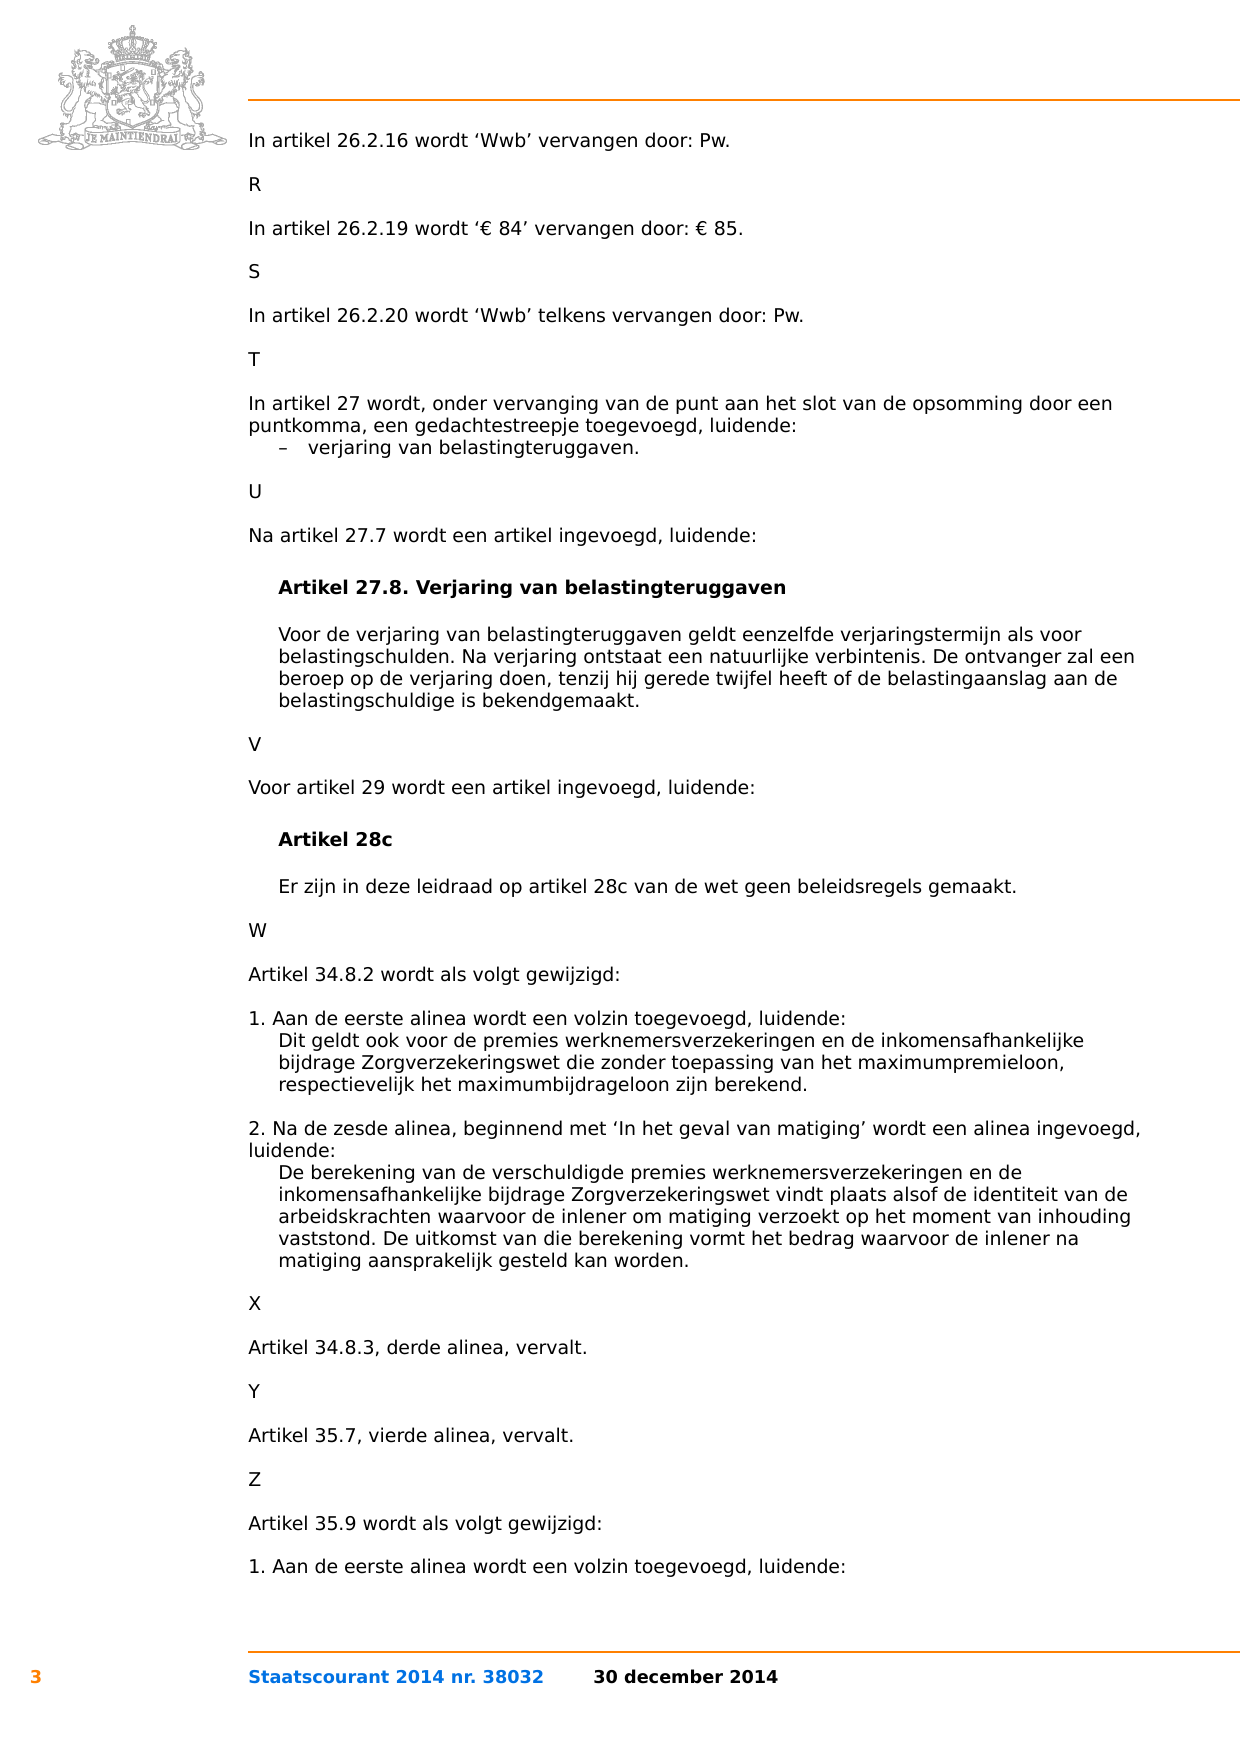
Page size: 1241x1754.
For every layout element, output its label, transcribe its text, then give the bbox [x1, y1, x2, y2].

text Z [248, 1469, 1163, 1491]
picture [38, 25, 227, 150]
text Artikel 35.9 wordt als volgt gewijzigd: [248, 1513, 1163, 1534]
text V [248, 733, 1163, 755]
text Artikel 34.8.2 wordt als volgt gewijzigd: [248, 964, 1163, 986]
subtitle Artikel 27.8. Verjaring van belastingteruggaven [278, 577, 1163, 599]
text S [248, 261, 1163, 283]
text Dit geldt ook voor de premies werknemersverzekeringen en de inkomensafhankelijke bijdrage Zorgverzekeringswet die zonder toepassing van het maximumpremieloon, respectievelijk het maximumbijdrageloon zijn berekend. [278, 1030, 1163, 1096]
text 1. Aan de eerste alinea wordt een volzin toegevoegd, luidende: [248, 1008, 1163, 1030]
text Artikel 35.7, vierde alinea, vervalt. [248, 1425, 1163, 1447]
text T [248, 349, 1163, 371]
text De berekening van de verschuldigde premies werknemersverzekeringen en de inkomensafhankelijke bijdrage Zorgverzekeringswet vindt plaats alsof de identiteit van de arbeidskrachten waarvoor de inlener om matiging verzoekt op het moment van inhouding vaststond. De uitkomst van die berekening vormt het bedrag waarvoor de inlener na matiging aansprakelijk gesteld kan worden. [278, 1162, 1163, 1271]
text Voor artikel 29 wordt een artikel ingevoegd, luidende: [248, 777, 1163, 799]
text In artikel 26.2.20 wordt ‘Wwb’ telkens vervangen door: Pw. [248, 305, 1163, 327]
text – verjaring van belastingteruggaven. [278, 437, 1163, 459]
text W [248, 920, 1163, 942]
subtitle Artikel 28c [278, 829, 1163, 851]
text In artikel 27 wordt, onder vervanging van de punt aan het slot van de opsomming door een puntkomma, een gedachtestreepje toegevoegd, luidende: [248, 393, 1163, 437]
text In artikel 26.2.19 wordt ‘€ 84’ vervangen door: € 85. [248, 218, 1163, 239]
text Na artikel 27.7 wordt een artikel ingevoegd, luidende: [248, 525, 1163, 547]
text 2. Na de zesde alinea, beginnend met ‘In het geval van matiging’ wordt een alinea ingevoegd, luidende: [248, 1118, 1163, 1162]
text Artikel 34.8.3, derde alinea, vervalt. [248, 1337, 1163, 1359]
text R [248, 174, 1163, 196]
text In artikel 26.2.16 wordt ‘Wwb’ vervangen door: Pw. [248, 130, 1163, 152]
text 1. Aan de eerste alinea wordt een volzin toegevoegd, luidende: [248, 1556, 1163, 1578]
text Er zijn in deze leidraad op artikel 28c van de wet geen beleidsregels gemaakt. [278, 876, 1163, 898]
text U [248, 481, 1163, 503]
text Y [248, 1381, 1163, 1403]
text Voor de verjaring van belastingteruggaven geldt eenzelfde verjaringstermijn als voor belastingschulden. Na verjaring ontstaat een natuurlijke verbintenis. De ontvanger zal een beroep op de verjaring doen, tenzij hij gerede twijfel heeft of de belastingaanslag aan de belastingschuldige is bekendgemaakt. [278, 624, 1163, 712]
text X [248, 1293, 1163, 1315]
